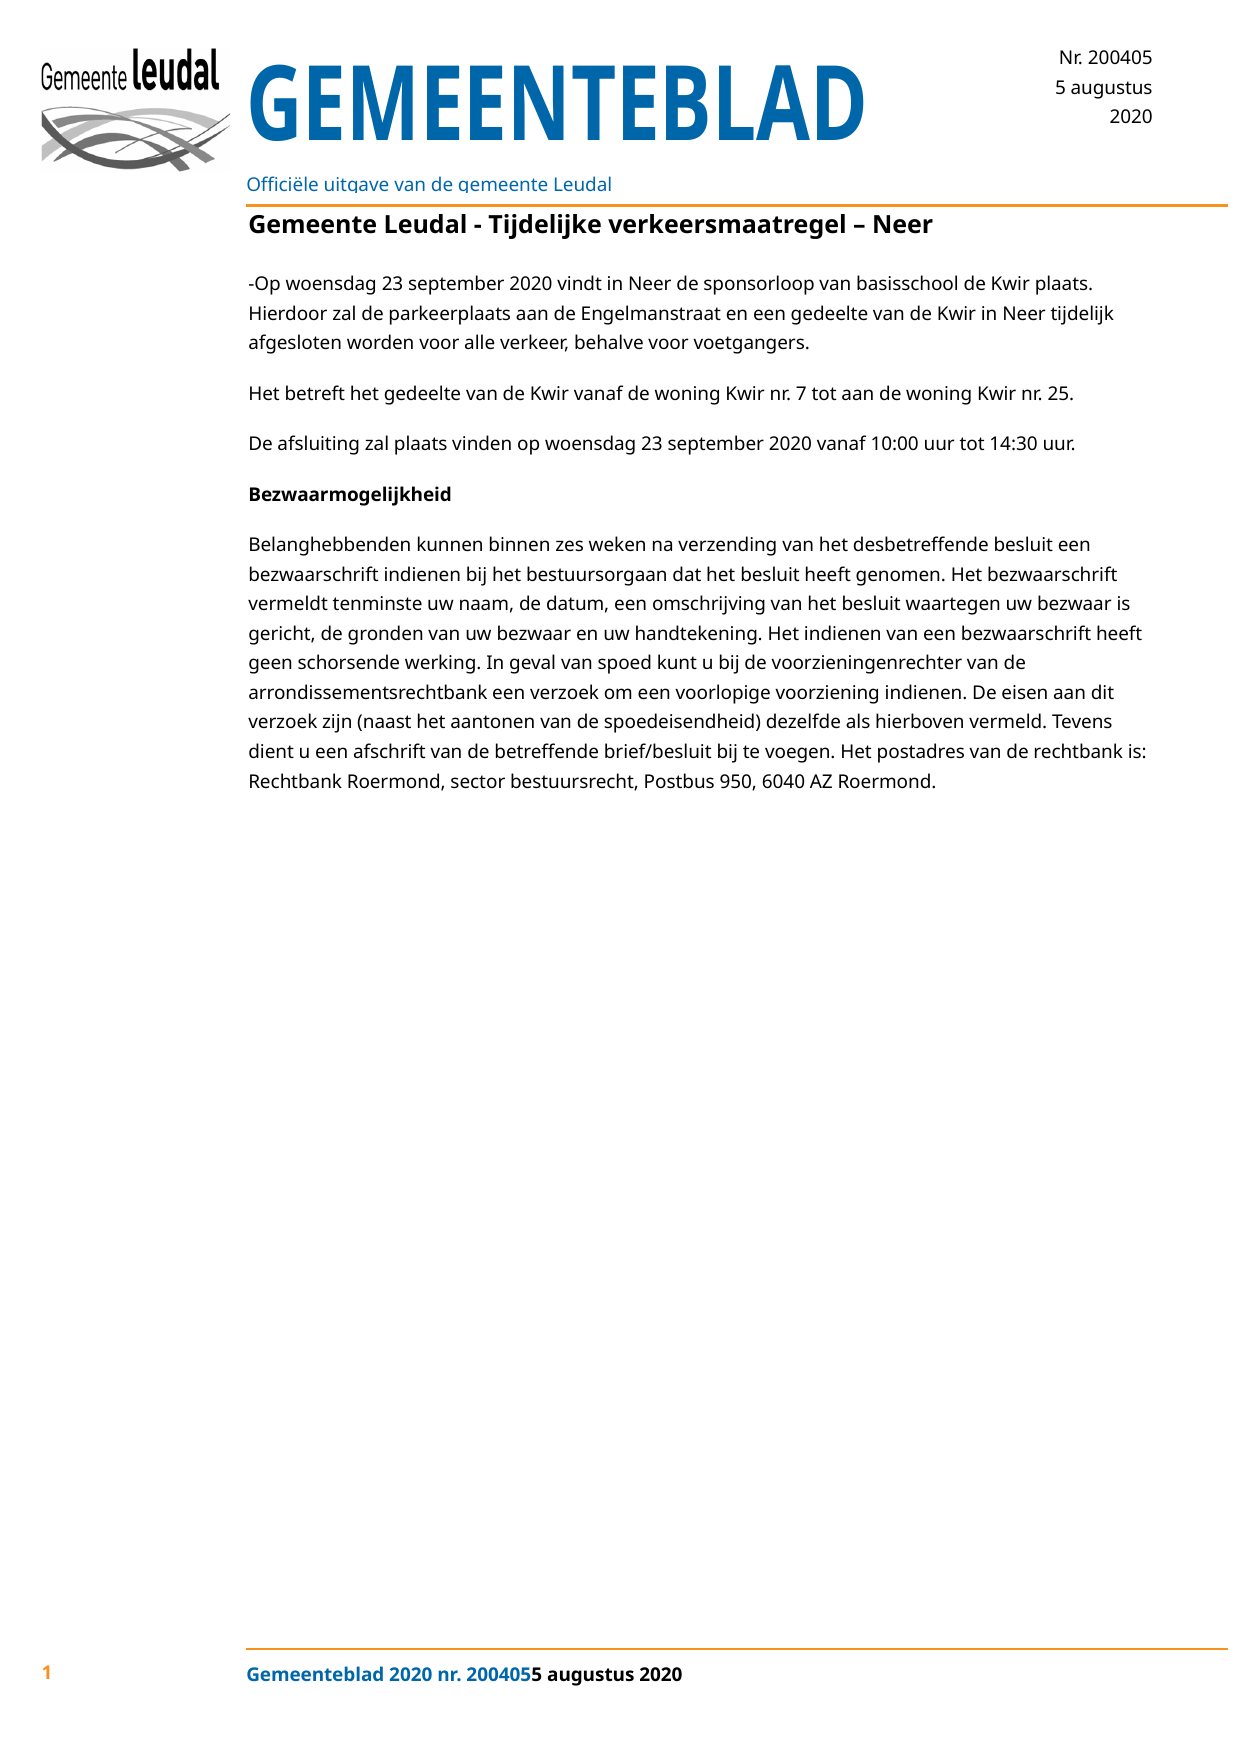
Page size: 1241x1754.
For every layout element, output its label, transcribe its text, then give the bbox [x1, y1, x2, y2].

text Belanghebbenden kunnen binnen zes weken na verzending van het desbetreffende besluit een bezwaarschrift indienen bij het bestuursorgaan dat het besluit heeft genomen. Het bezwaarschrift vermeldt tenminste uw naam, de datum, een omschrijving van het besluit waartegen uw bezwaar is gericht, de gronden van uw bezwaar en uw handtekening. Het indienen van een bezwaarschrift heeft geen schorsende werking. In geval van spoed kunt u bij de voorzieningenrechter van de arrondissementsrechtbank een verzoek om een voorlopige voorziening indienen. De eisen aan dit verzoek zijn (naast het aantonen van de spoedeisendheid) dezelfde als hierboven vermeld. Tevens dient u een afschrift van de betreffende brief/besluit bij te voegen. Het postadres van de rechtbank is: Rechtbank Roermond, sector bestuursrecht, Postbus 950, 6040 AZ Roermond. [248, 531, 1152, 793]
text De afsluiting zal plaats vinden op woensdag 23 september 2020 vanaf 10:00 uur tot 14:30 uur. [248, 430, 1152, 456]
picture [41, 47, 231, 172]
text Gemeente Leudal - Tijdelijke verkeersmaatregel – Neer [248, 207, 1152, 241]
text -Op woensdag 23 september 2020 vindt in Neer de sponsorloop van basisschool de Kwir plaats. Hierdoor zal de parkeerplaats aan de Engelmanstraat en een gedeelte van de Kwir in Neer tijdelijk afgesloten worden voor alle verkeer, behalve voor voetgangers. [248, 270, 1152, 355]
text Het betreft het gedeelte van de Kwir vanaf de woning Kwir nr. 7 tot aan de woning Kwir nr. 25. [248, 380, 1152, 406]
text Bezwaarmogelijkheid [248, 481, 1152, 506]
